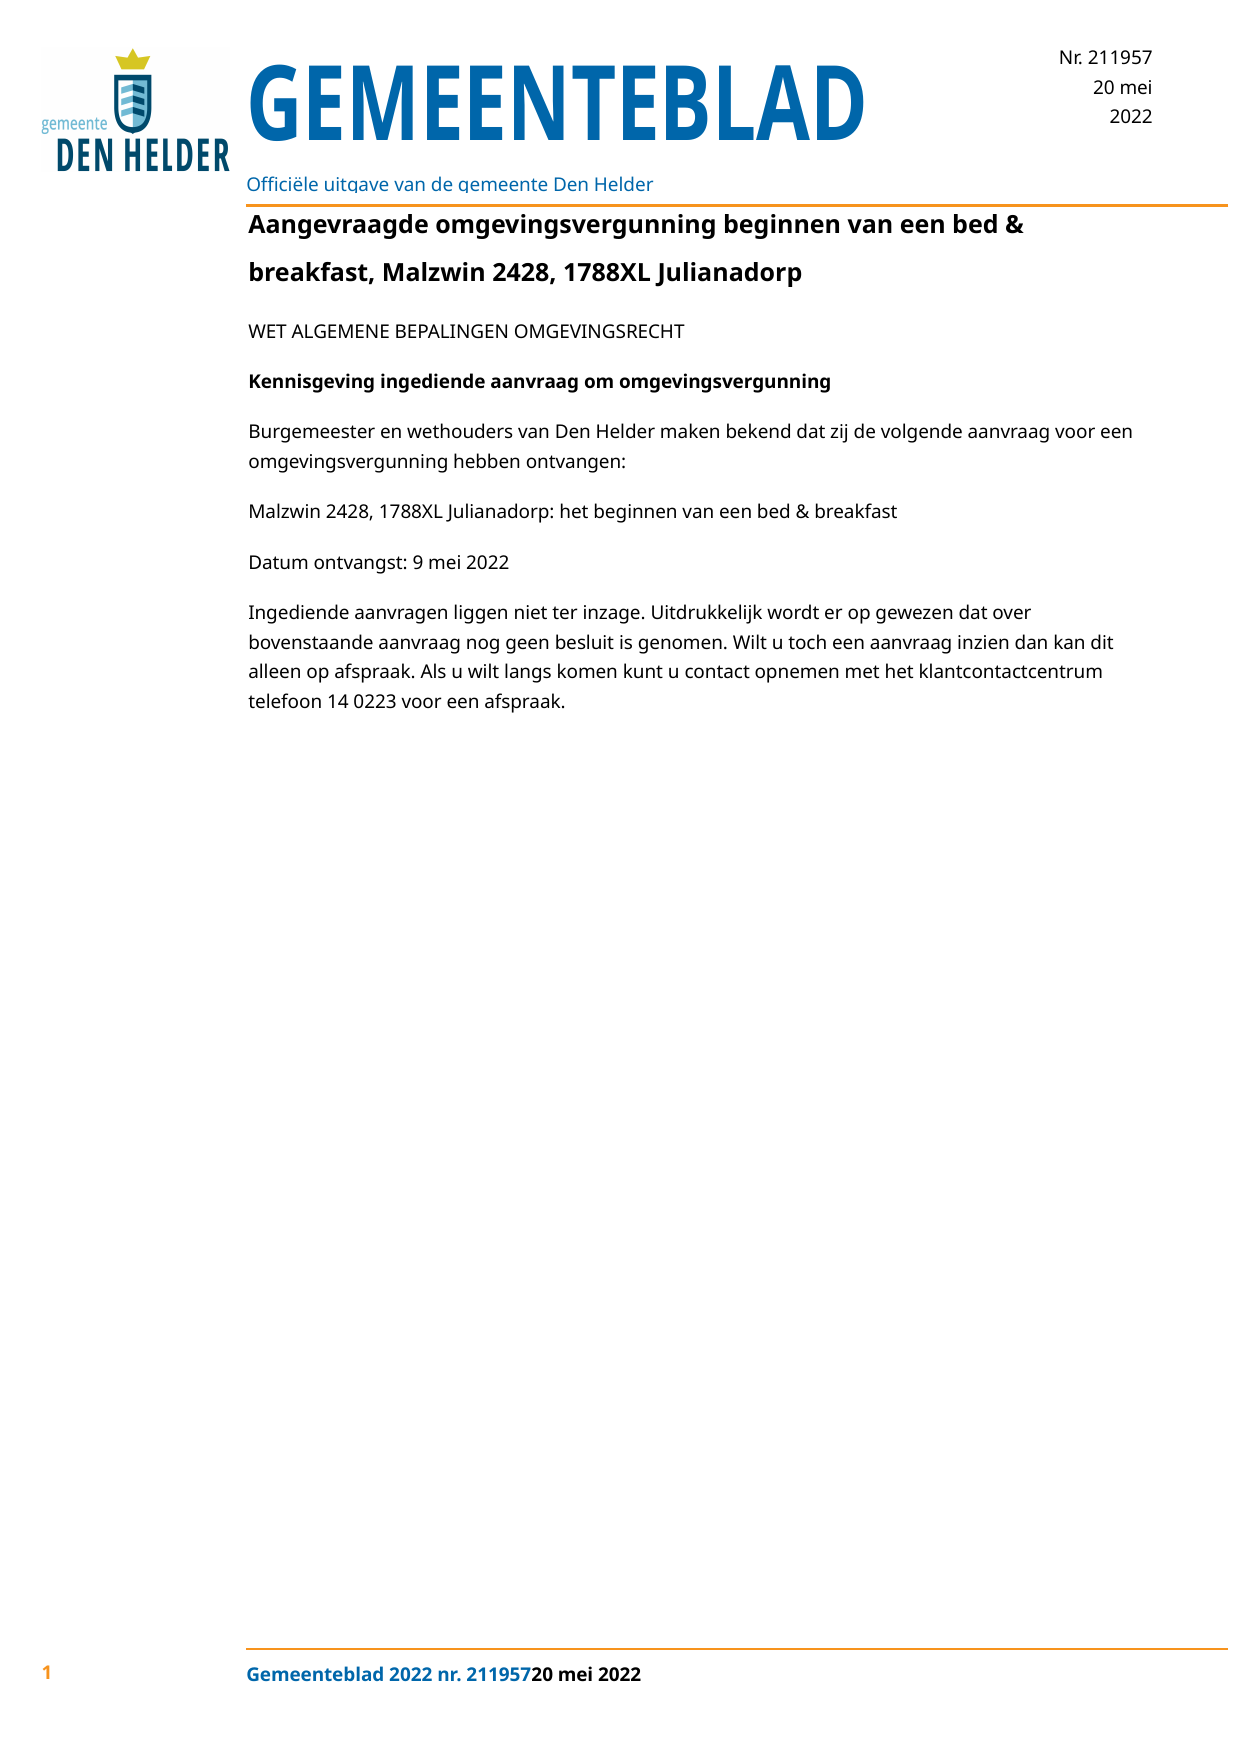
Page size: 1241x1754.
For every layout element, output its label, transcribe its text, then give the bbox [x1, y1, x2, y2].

text Ingediende aanvragen liggen niet ter inzage. Uitdrukkelijk wordt er op gewezen dat over bovenstaande aanvraag nog geen besluit is genomen. Wilt u toch een aanvraag inzien dan kan dit alleen op afspraak. Als u wilt langs komen kunt u contact opnemen met het klantcontactcentrum telefoon 14 0223 voor een afspraak. [248, 599, 1152, 714]
text WET ALGEMENE BEPALINGEN OMGEVINGSRECHT [248, 318, 1152, 344]
picture [182, 144, 187, 165]
text Kennisgeving ingediende aanvraag om omgevingsvergunning [248, 368, 1152, 394]
picture [41, 47, 231, 172]
text Aangevraagde omgevingsvergunning beginnen van een bed & breakfast, Malzwin 2428, 1788XL Julianadorp [248, 207, 1152, 288]
text Datum ontvangst: 9 mei 2022 [248, 549, 1152, 575]
picture [130, 157, 135, 172]
text Burgemeester en wethouders van Den Helder maken bekend dat zij de volgende aanvraag voor een omgevingsvergunning hebben ontvangen: [248, 419, 1152, 474]
picture [220, 160, 224, 172]
picture [100, 154, 106, 172]
picture [63, 144, 68, 165]
text Malzwin 2428, 1788XL Julianadorp: het beginnen van een bed & breakfast [248, 499, 1152, 524]
